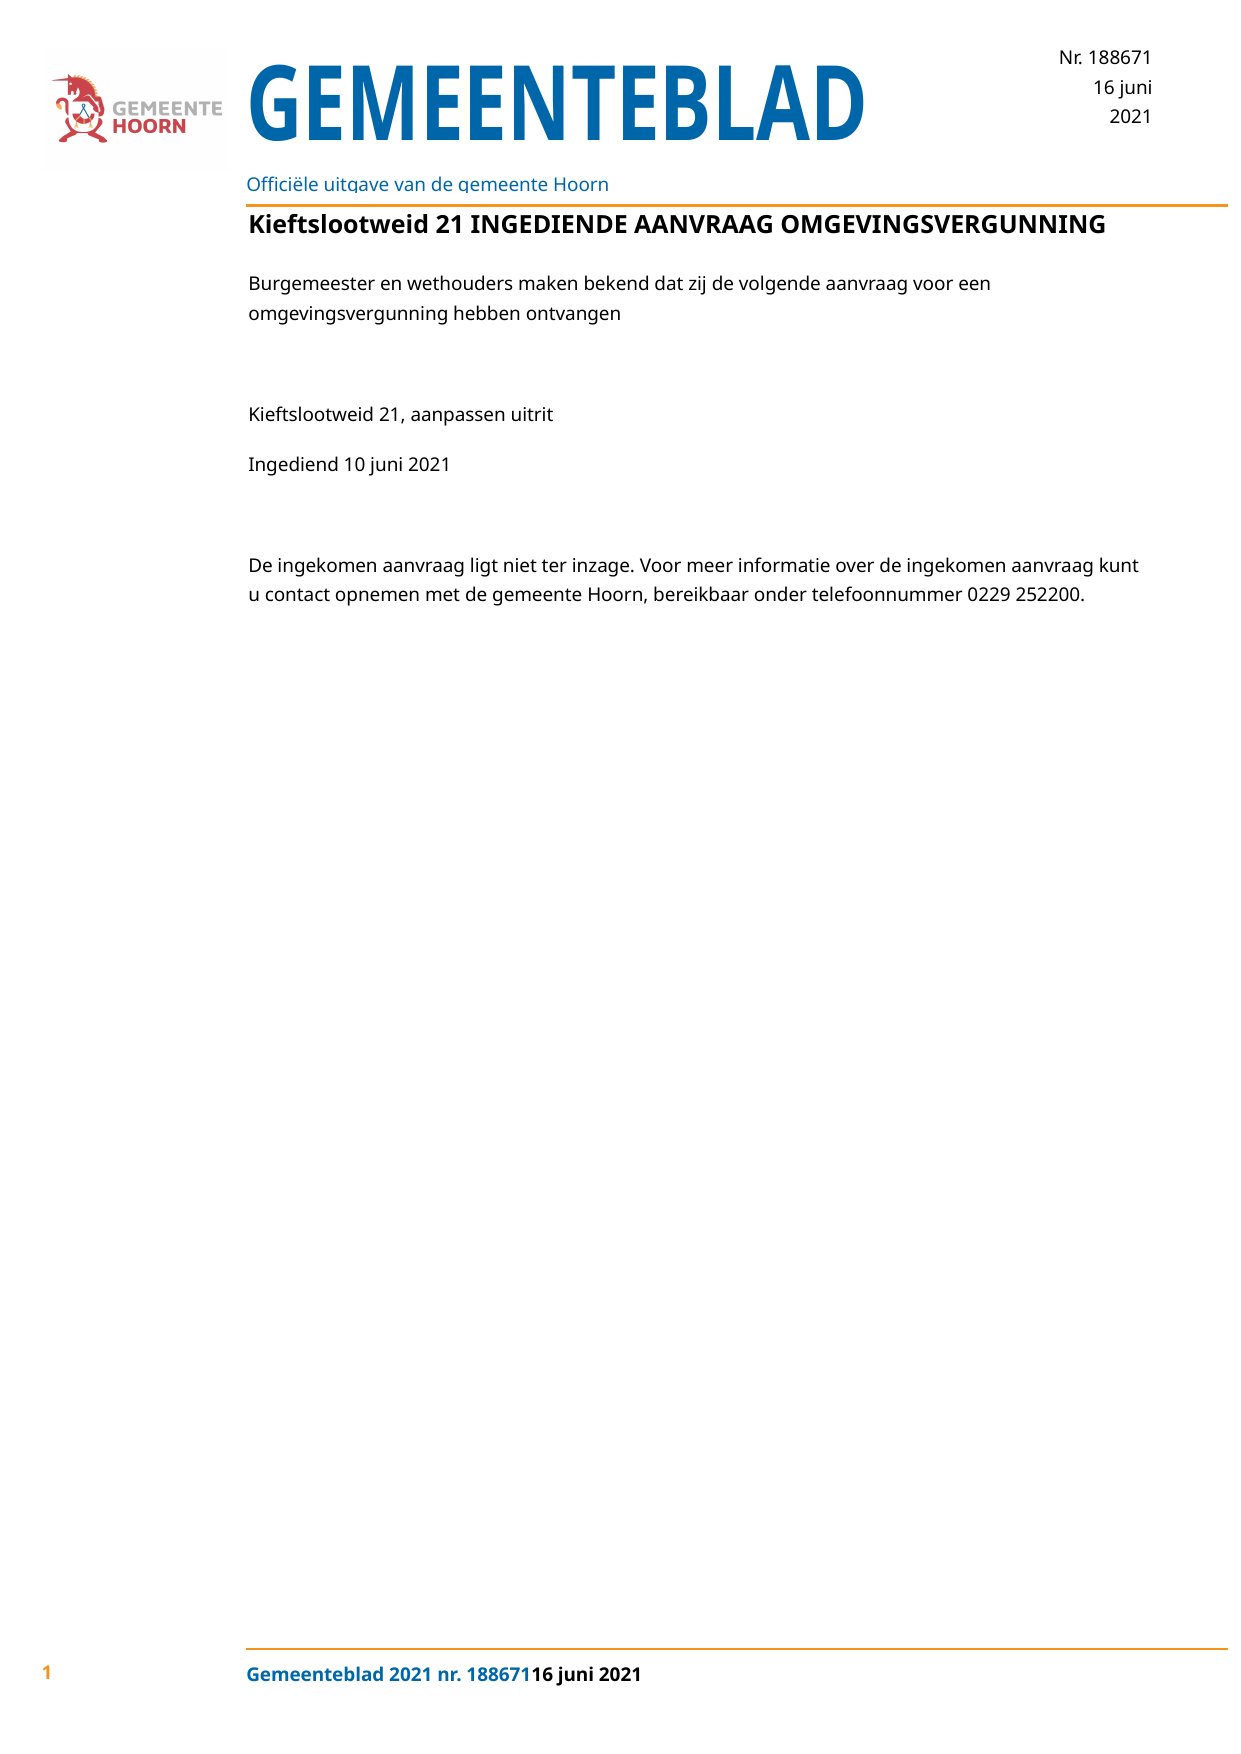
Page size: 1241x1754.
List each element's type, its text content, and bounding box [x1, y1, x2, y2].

text Kieftslootweid 21, aanpassen uitrit [248, 401, 1152, 426]
text Ingediend 10 juni 2021 [248, 451, 1152, 477]
text Kieftslootweid 21 INGEDIENDE AANVRAAG OMGEVINGSVERGUNNING [248, 207, 1152, 241]
text De ingekomen aanvraag ligt niet ter inzage. Voor meer informatie over de ingekomen aanvraag kunt u contact opnemen met de gemeente Hoorn, bereikbaar onder telefoonnummer 0229 252200. [248, 552, 1152, 607]
picture [41, 47, 231, 172]
text Burgemeester en wethouders maken bekend dat zij de volgende aanvraag voor een omgevingsvergunning hebben ontvangen [248, 270, 1152, 326]
